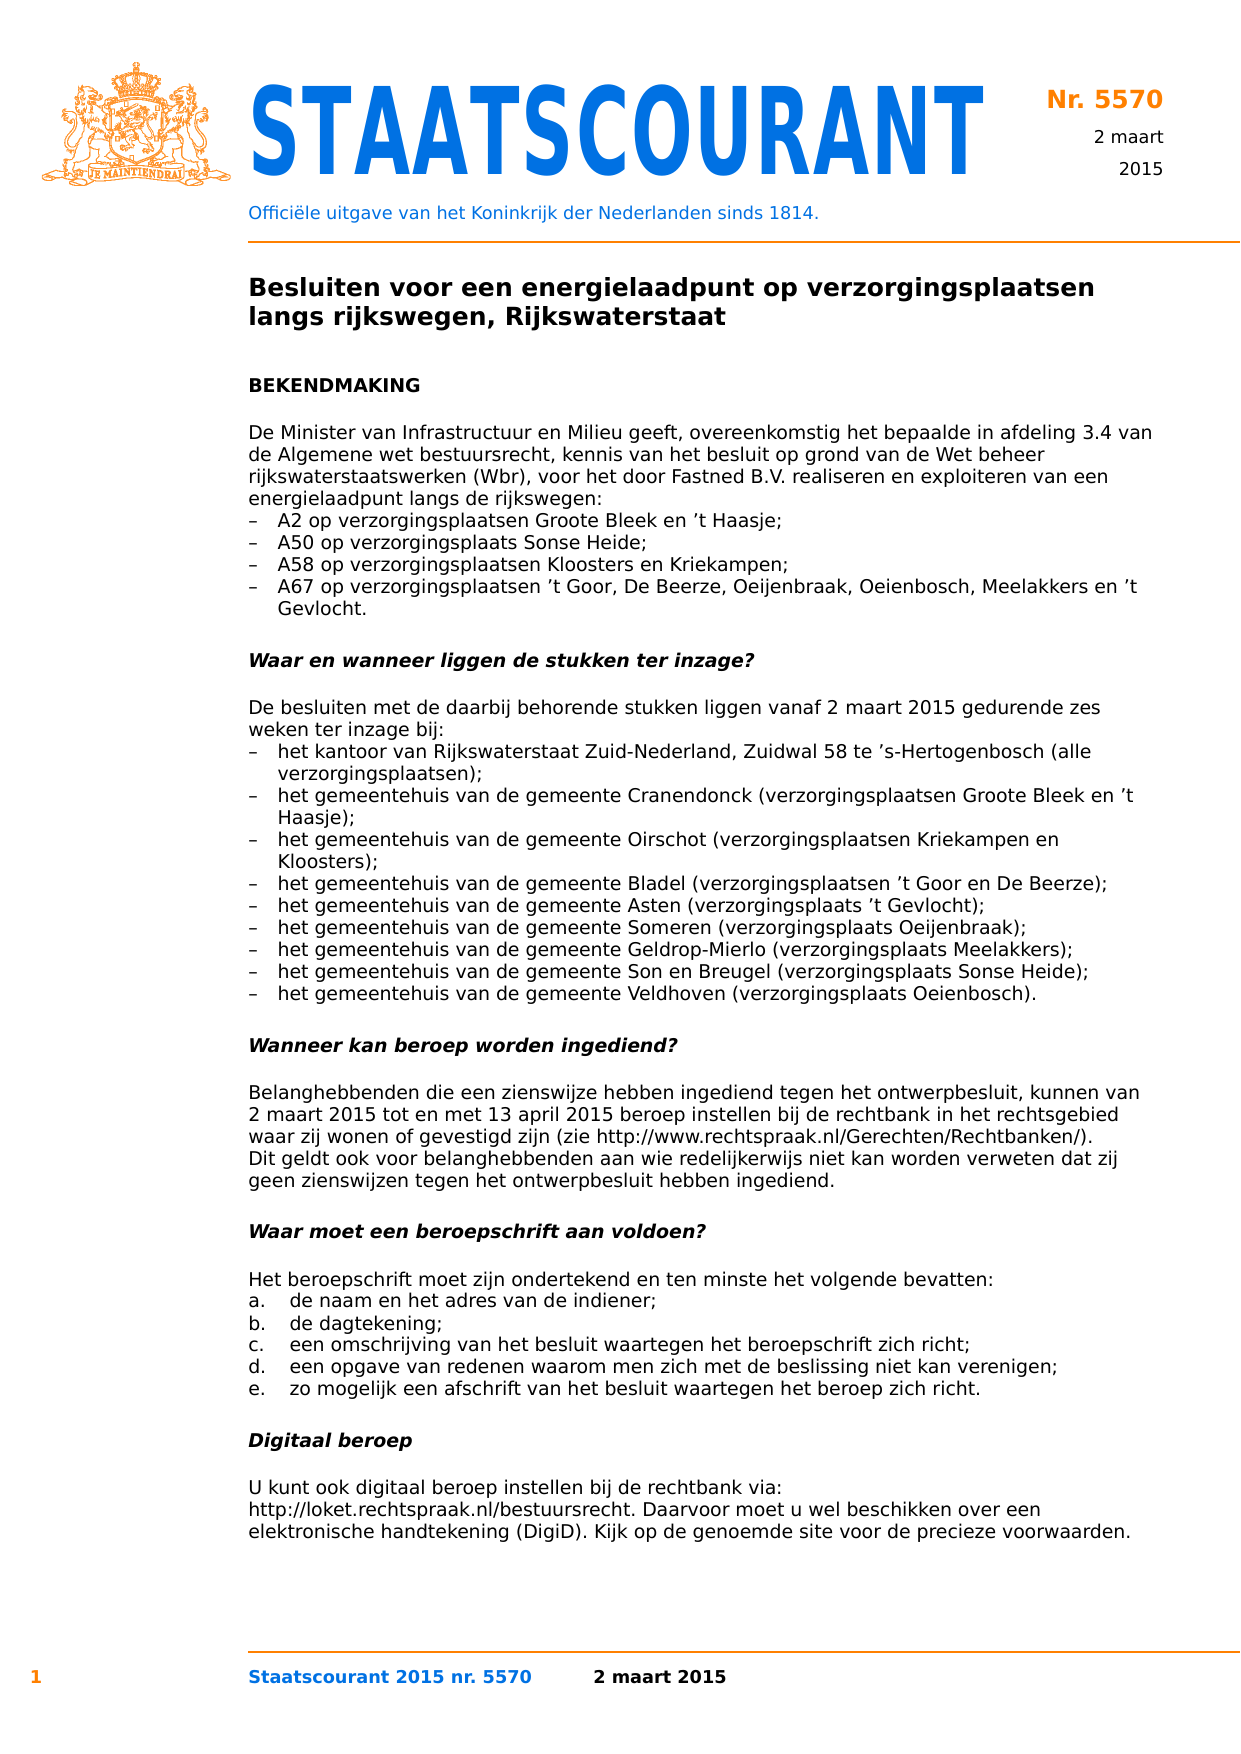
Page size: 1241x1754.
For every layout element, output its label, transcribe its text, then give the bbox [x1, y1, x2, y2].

subtitle Waar en wanneer liggen de stukken ter inzage? [248, 650, 1163, 672]
subtitle BEKENDMAKING [248, 375, 1163, 397]
text – het gemeentehuis van de gemeente Veldhoven (verzorgingsplaats Oeienbosch). [248, 983, 1163, 1004]
text Dit geldt ook voor belanghebbenden aan wie redelijkerwijs niet kan worden verweten dat zij geen zienswijzen tegen het ontwerpbesluit hebben ingediend. [248, 1147, 1163, 1191]
table_cell Officiële uitgave van het Koninkrijk der Nederlanden sinds 1814. [248, 203, 1240, 241]
table_header [25, 62, 248, 241]
text De besluiten met de daarbij behorende stukken liggen vanaf 2 maart 2015 gedurende zes weken ter inzage bij: [248, 697, 1163, 741]
subtitle Waar moet een beroepschrift aan voldoen? [248, 1221, 1163, 1243]
text – het gemeentehuis van de gemeente Cranendonck (verzorgingsplaatsen Groote Bleek en ’t Haasje); [248, 785, 1163, 829]
text e. zo mogelijk een afschrift van het besluit waartegen het beroep zich richt. [248, 1378, 1163, 1400]
text – A50 op verzorgingsplaats Sonse Heide; [248, 532, 1163, 554]
text – A58 op verzorgingsplaatsen Kloosters en Kriekampen; [248, 554, 1163, 576]
text – het gemeentehuis van de gemeente Geldrop-Mierlo (verzorgingsplaats Meelakkers); [248, 939, 1163, 961]
subtitle Digitaal beroep [248, 1430, 1163, 1452]
text Belanghebbenden die een zienswijze hebben ingediend tegen het ontwerpbesluit, kunnen van 2 maart 2015 tot en met 13 april 2015 beroep instellen bij de rechtbank in het rechtsgebied waar zij wonen of gevestigd zijn (zie http://www.rechtspraak.nl/Gerechten/Rechtbanken/). [248, 1082, 1163, 1147]
text – het gemeentehuis van de gemeente Bladel (verzorgingsplaatsen ’t Goor en De Beerze); [248, 873, 1163, 895]
text De Minister van Infrastructuur en Milieu geeft, overeenkomstig het bepaalde in afdeling 3.4 van de Algemene wet bestuursrecht, kennis van het besluit op grond van de Wet beheer rijkswaterstaatswerken (Wbr), voor het door Fastned B.V. realiseren en exploiteren van een energielaadpunt langs de rijkswegen: [248, 422, 1163, 510]
text – het gemeentehuis van de gemeente Asten (verzorgingsplaats ’t Gevlocht); [248, 895, 1163, 917]
text – A2 op verzorgingsplaatsen Groote Bleek en ’t Haasje; [248, 510, 1163, 532]
table_cell 2015 [998, 153, 1240, 203]
picture [41, 62, 231, 186]
subtitle Besluiten voor een energielaadpunt op verzorgingsplaatsen langs rijkswegen, Rijkswaterstaat [248, 273, 1163, 331]
text a. de naam en het adres van de indiener; [248, 1290, 1163, 1312]
text Het beroepschrift moet zijn ondertekend en ten minste het volgende bevatten: [248, 1268, 1163, 1290]
text U kunt ook digitaal beroep instellen bij de rechtbank via: http://loket.rechtspraak.nl/bestuursrecht. Daarvoor moet u wel beschikken over een elektronische handtekening (DigiD). Kijk op de genoemde site voor de precieze voorwaarden. [248, 1477, 1163, 1543]
table_cell 2 maart [998, 121, 1240, 153]
text – het gemeentehuis van de gemeente Son en Breugel (verzorgingsplaats Sonse Heide); [248, 961, 1163, 983]
text b. de dagtekening; [248, 1312, 1163, 1334]
text – A67 op verzorgingsplaatsen ’t Goor, De Beerze, Oeijenbraak, Oeienbosch, Meelakkers en ’t Gevlocht. [248, 576, 1163, 620]
text – het gemeentehuis van de gemeente Someren (verzorgingsplaats Oeijenbraak); [248, 917, 1163, 939]
table_header Nr. 5570 [998, 62, 1240, 121]
text d. een opgave van redenen waarom men zich met de beslissing niet kan verenigen; [248, 1356, 1163, 1378]
table_header STAATSCOURANT [248, 62, 998, 203]
text c. een omschrijving van het besluit waartegen het beroepschrift zich richt; [248, 1334, 1163, 1356]
subtitle Wanneer kan beroep worden ingediend? [248, 1034, 1163, 1057]
text – het gemeentehuis van de gemeente Oirschot (verzorgingsplaatsen Kriekampen en Kloosters); [248, 829, 1163, 873]
text – het kantoor van Rijkswaterstaat Zuid-Nederland, Zuidwal 58 te ’s-Hertogenbosch (alle verzorgingsplaatsen); [248, 741, 1163, 785]
